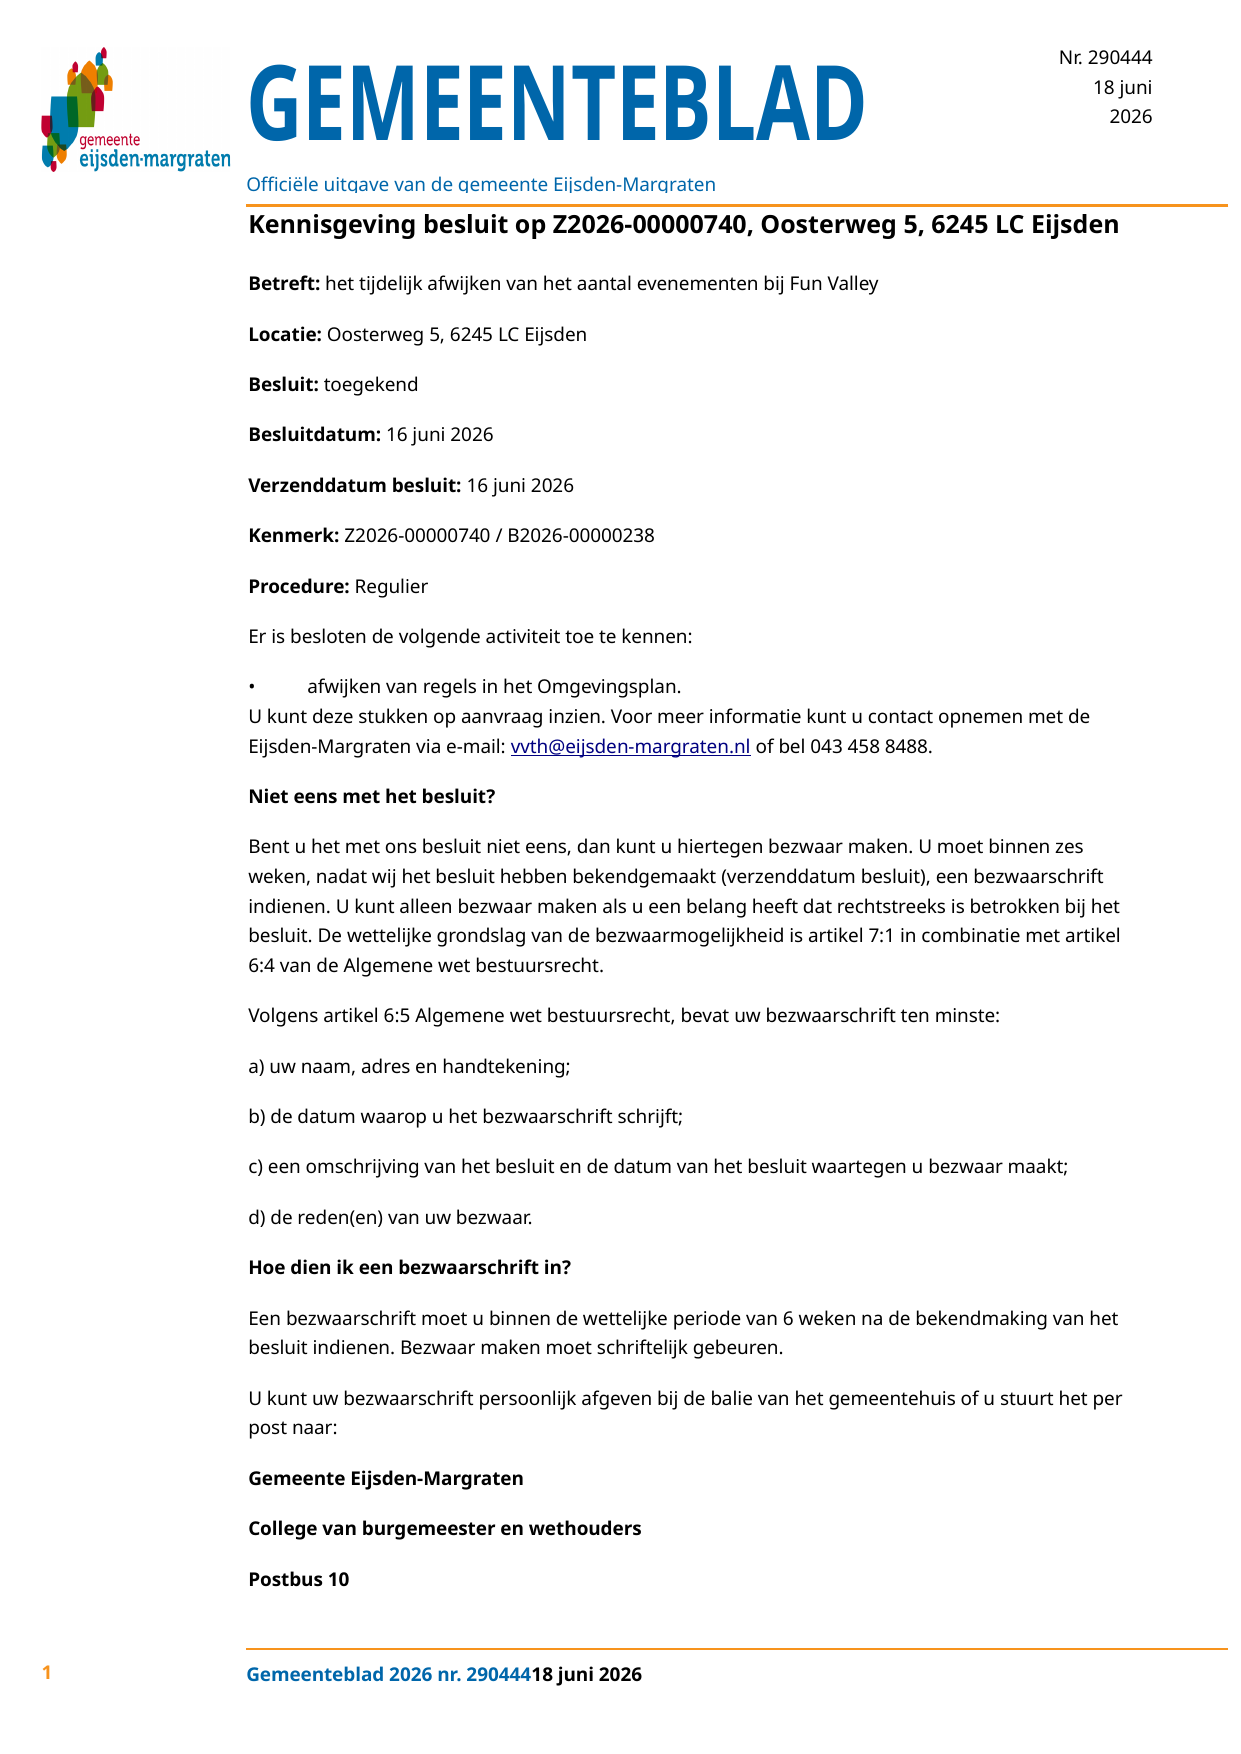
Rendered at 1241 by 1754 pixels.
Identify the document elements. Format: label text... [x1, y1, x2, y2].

text Bent u het met ons besluit niet eens, dan kunt u hiertegen bezwaar maken. U moet binnen zes weken, nadat wij het besluit hebben bekendgemaakt (verzenddatum besluit), een bezwaarschrift indienen. U kunt alleen bezwaar maken als u een belang heeft dat rechtstreeks is betrokken bij het besluit. De wettelijke grondslag van de bezwaarmogelijkheid is artikel 7:1 in combinatie met artikel 6:4 van de Algemene wet bestuursrecht. [248, 834, 1152, 978]
text Kenmerk: Z2026-00000740 / B2026-00000238 [248, 522, 1152, 548]
text d) de reden(en) van uw bezwaar. [248, 1204, 1152, 1230]
text Betreft: het tijdelijk afwijken van het aantal evenementen bij Fun Valley [248, 270, 1152, 296]
text Gemeente Eijsden-Margraten [248, 1465, 1152, 1491]
text Kennisgeving besluit op Z2026-00000740, Oosterweg 5, 6245 LC Eijsden [248, 207, 1152, 241]
picture [41, 47, 231, 172]
text c) een omschrijving van het besluit en de datum van het besluit waartegen u bezwaar maakt; [248, 1154, 1152, 1179]
text Een bezwaarschrift moet u binnen de wettelijke periode van 6 weken na de bekendmaking van het besluit indienen. Bezwaar maken moet schriftelijk gebeuren. [248, 1305, 1152, 1360]
text a) uw naam, adres en handtekening; [248, 1053, 1152, 1078]
text Postbus 10 [248, 1566, 1152, 1591]
text U kunt deze stukken op aanvraag inzien. Voor meer informatie kunt u contact opnemen met de Eijsden-Margraten via e-mail: vvth@eijsden-margraten.nl of bel 043 458 8488. [248, 703, 1152, 758]
text Hoe dien ik een bezwaarschrift in? [248, 1254, 1152, 1280]
text U kunt uw bezwaarschrift persoonlijk afgeven bij de balie van het gemeentehuis of u stuurt het per post naar: [248, 1385, 1152, 1440]
text b) de datum waarop u het bezwaarschrift schrijft; [248, 1103, 1152, 1129]
text Verzenddatum besluit: 16 juni 2026 [248, 472, 1152, 498]
list afwijken van regels in het Omgevingsplan. [248, 674, 1152, 699]
text Volgens artikel 6:5 Algemene wet bestuursrecht, bevat uw bezwaarschrift ten minste: [248, 1002, 1152, 1028]
text College van burgemeester en wethouders [248, 1515, 1152, 1541]
text Niet eens met het besluit? [248, 783, 1152, 809]
text Besluitdatum: 16 juni 2026 [248, 422, 1152, 447]
text Er is besloten de volgende activiteit toe te kennen: [248, 623, 1152, 649]
text Procedure: Regulier [248, 573, 1152, 598]
text Locatie: Oosterweg 5, 6245 LC Eijsden [248, 321, 1152, 346]
text Besluit: toegekend [248, 371, 1152, 397]
